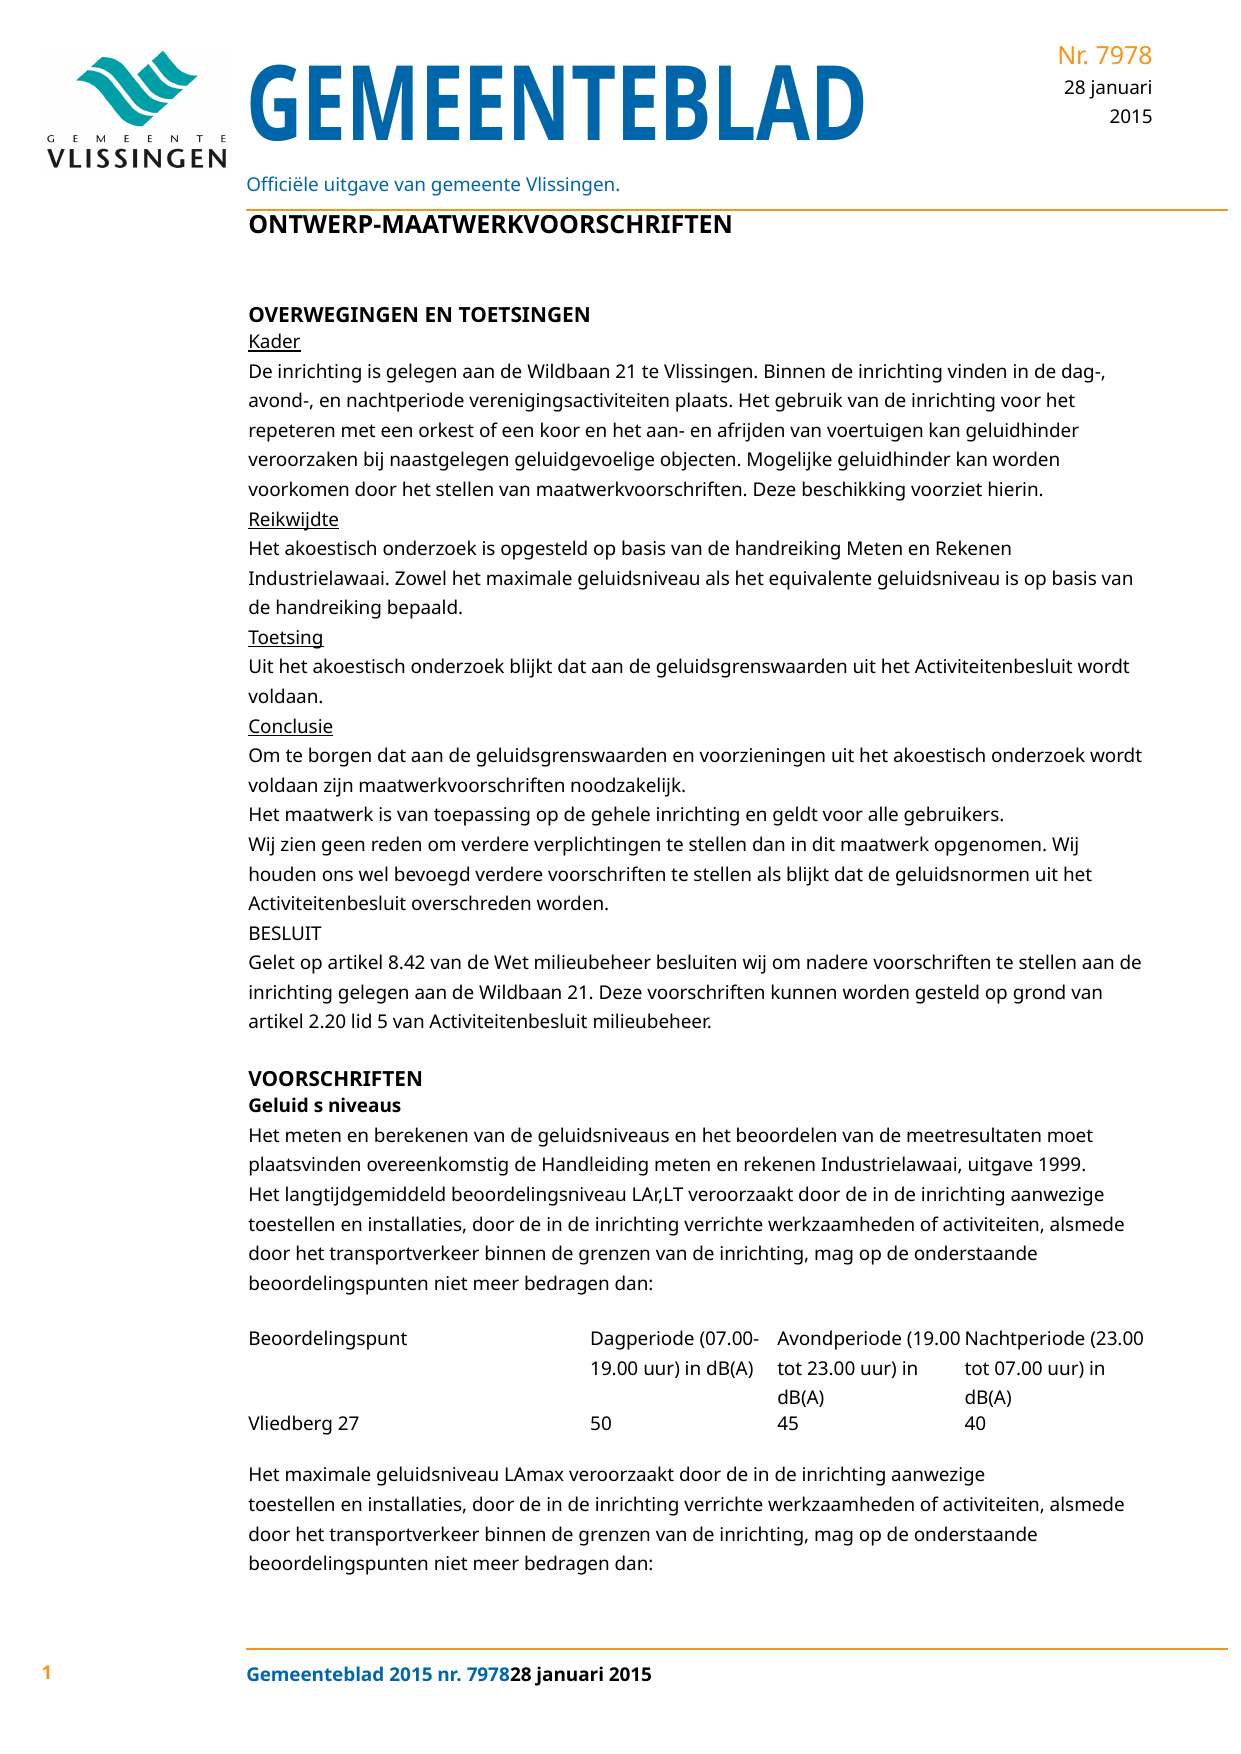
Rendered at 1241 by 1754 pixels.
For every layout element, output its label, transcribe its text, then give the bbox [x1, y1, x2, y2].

text Gelet op artikel 8.42 van de Wet milieubeheer besluiten wij om nadere voorschriften te stellen aan de inrichting gelegen aan de Wildbaan 21. Deze voorschriften kunnen worden gesteld op grond van artikel 2.20 lid 5 van Activiteitenbesluit milieubeheer. [248, 949, 1152, 1034]
table_header Dagperiode (07.00-19.00 uur) in dB(A) [590, 1325, 777, 1410]
table_cell 50 [590, 1410, 777, 1436]
table_cell 45 [777, 1410, 964, 1436]
text Het maatwerk is van toepassing op de gehele inrichting en geldt voor alle gebruikers. [248, 802, 1152, 827]
text toestellen en installaties, door de in de inrichting verrichte werkzaamheden of activiteiten, alsmede door het transportverkeer binnen de grenzen van de inrichting, mag op de onderstaande beoordelingspunten niet meer bedragen dan: [248, 1491, 1152, 1576]
text Het meten en berekenen van de geluidsniveaus en het beoordelen van de meetresultaten moet plaatsvinden overeenkomstig de Handleiding meten en rekenen Industrielawaai, uitgave 1999. [248, 1122, 1152, 1177]
table_cell 40 [964, 1410, 1152, 1436]
table_header Beoordelingspunt [248, 1325, 590, 1410]
text Uit het akoestisch onderzoek blijkt dat aan de geluidsgrenswaarden uit het Activiteitenbesluit wordt voldaan. [248, 654, 1152, 709]
text De inrichting is gelegen aan de Wildbaan 21 te Vlissingen. Binnen de inrichting vinden in de dag-, avond-, en nachtperiode verenigingsactiviteiten plaats. Het gebruik van de inrichting voor het repeteren met een orkest of een koor en het aan- en afrijden van voertuigen kan geluidhinder veroorzaken bij naastgelegen geluidgevoelige objecten. Mogelijke geluidhinder kan worden voorkomen door het stellen van maatwerkvoorschriften. Deze beschikking voorziet hierin. [248, 358, 1152, 502]
text ONTWERP-MAATWERKVOORSCHRIFTEN [248, 211, 1152, 241]
text Conclusie [248, 713, 1152, 739]
text Het akoestisch onderzoek is opgesteld op basis van de handreiking Meten en Rekenen Industrielawaai. Zowel het maximale geluidsniveau als het equivalente geluidsniveau is op basis van de handreiking bepaald. [248, 535, 1152, 620]
text VOORSCHRIFTEN [248, 1064, 1152, 1092]
text Toetsing [248, 624, 1152, 650]
text Reikwijdte [248, 506, 1152, 532]
text Kader [248, 328, 1152, 354]
text Geluid s niveaus [248, 1092, 1152, 1118]
table_header Avondperiode (19.00 tot 23.00 uur) in dB(A) [777, 1325, 964, 1410]
table_header Nachtperiode (23.00 tot 07.00 uur) in dB(A) [964, 1325, 1152, 1410]
text Wij zien geen reden om verdere verplichtingen te stellen dan in dit maatwerk opgenomen. Wij houden ons wel bevoegd verdere voorschriften te stellen als blijkt dat de geluidsnormen uit het Activiteitenbesluit overschreden worden. [248, 831, 1152, 916]
text Het langtijdgemiddeld beoordelingsniveau LAr,LT veroorzaakt door de in de inrichting aanwezige toestellen en installaties, door de in de inrichting verrichte werkzaamheden of activiteiten, alsmede door het transportverkeer binnen de grenzen van de inrichting, mag op de onderstaande beoordelingspunten niet meer bedragen dan: [248, 1181, 1152, 1296]
text BESLUIT [248, 920, 1152, 946]
picture [41, 47, 231, 172]
text Om te borgen dat aan de geluidsgrenswaarden en voorzieningen uit het akoestisch onderzoek wordt voldaan zijn maatwerkvoorschriften noodzakelijk. [248, 742, 1152, 798]
text OVERWEGINGEN EN TOETSINGEN [248, 300, 1152, 328]
table_cell Vliedberg 27 [248, 1410, 590, 1436]
text Het maximale geluidsniveau LAmax veroorzaakt door de in de inrichting aanwezige [248, 1462, 1152, 1487]
